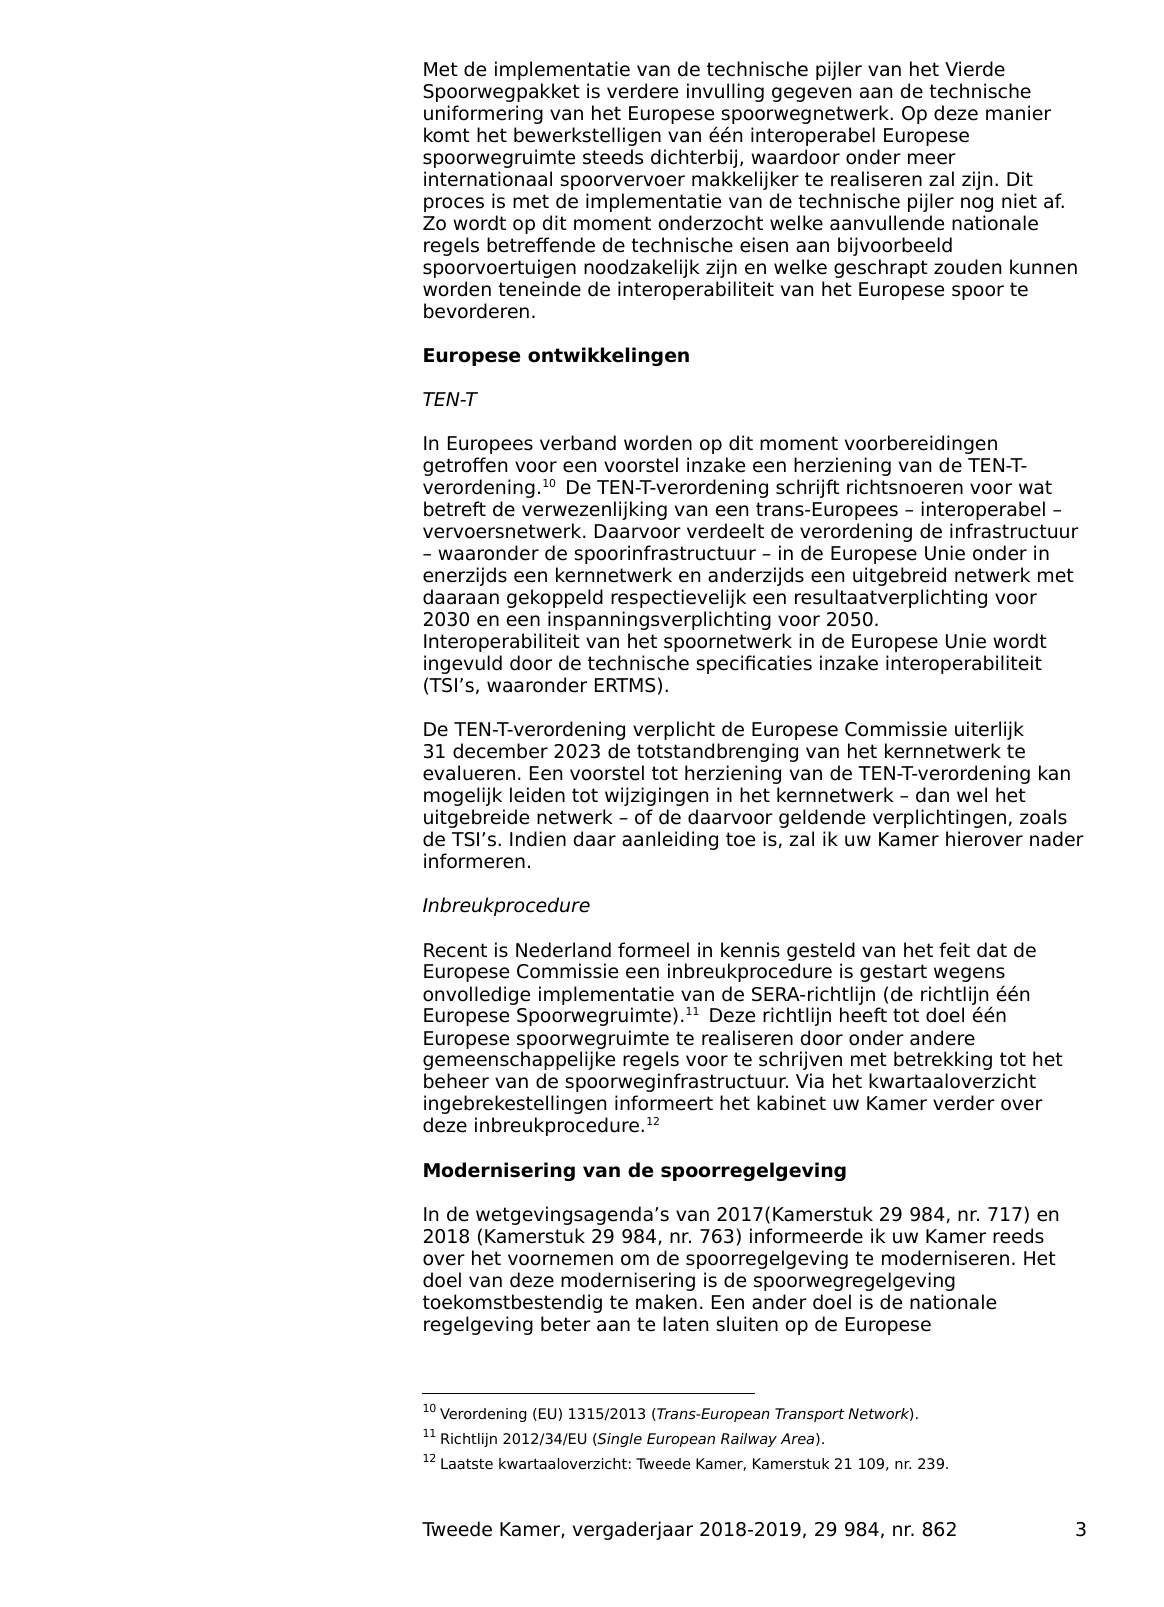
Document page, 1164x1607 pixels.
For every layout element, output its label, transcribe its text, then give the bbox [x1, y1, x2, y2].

subtitle Modernisering van de spoorregelgeving [422, 1159, 1087, 1181]
text Met de implementatie van de technische pijler van het Vierde Spoorwegpakket is verdere invulling gegeven aan de technische uniformering van het Europese spoorwegnetwerk. Op deze manier komt het bewerkstelligen van één interoperabel Europese spoorwegruimte steeds dichterbij, waardoor onder meer internationaal spoorvervoer makkelijker te realiseren zal zijn. Dit proces is met de implementatie van de technische pijler nog niet af. Zo wordt op dit moment onderzocht welke aanvullende nationale regels betreffende de technische eisen aan bijvoorbeeld spoorvoertuigen noodzakelijk zijn en welke geschrapt zouden kunnen worden teneinde de interoperabiliteit van het Europese spoor te bevorderen. [422, 59, 1087, 323]
text In Europees verband worden op dit moment voorbereidingen getroffen voor een voorstel inzake een herziening van de TEN-T-verordening. De TEN-T-verordening schrijft richtsnoeren voor wat betreft de verwezenlijking van een trans-Europees – interoperabel – vervoersnetwerk. Daarvoor verdeelt de verordening de infrastructuur – waaronder de spoorinfrastructuur – in de Europese Unie onder in enerzijds een kernnetwerk en anderzijds een uitgebreid netwerk met daaraan gekoppeld respectievelijk een resultaatverplichting voor 2030 en een inspanningsverplichting voor 2050. [422, 433, 1087, 631]
text Laatste kwartaaloverzicht: Tweede Kamer, Kamerstuk 21 109, nr. 239. [422, 1452, 1087, 1474]
text Recent is Nederland formeel in kennis gesteld van het feit dat de Europese Commissie een inbreukprocedure is gestart wegens onvolledige implementatie van de SERA-richtlijn (de richtlijn één Europese Spoorwegruimte). Deze richtlijn heeft tot doel één Europese spoorwegruimte te realiseren door onder andere gemeenschappelijke regels voor te schrijven met betrekking tot het beheer van de spoorweginfrastructuur. Via het kwartaaloverzicht ingebrekestellingen informeert het kabinet uw Kamer verder over deze inbreukprocedure. [422, 939, 1087, 1137]
text Verordening (EU) 1315/2013 (Trans-European Transport Network). [422, 1402, 1087, 1424]
subtitle Europese ontwikkelingen [422, 345, 1087, 367]
text De TEN-T-verordening verplicht de Europese Commissie uiterlijk 31 december 2023 de totstandbrenging van het kernnetwerk te evalueren. Een voorstel tot herziening van de TEN-T-verordening kan mogelijk leiden tot wijzigingen in het kernnetwerk – dan wel het uitgebreide netwerk – of de daarvoor geldende verplichtingen, zoals de TSI’s. Indien daar aanleiding toe is, zal ik uw Kamer hierover nader informeren. [422, 719, 1087, 873]
text Richtlijn 2012/34/EU (Single European Railway Area). [422, 1427, 1087, 1449]
subtitle TEN-T [422, 389, 1087, 411]
text In de wetgevingsagenda’s van 2017(Kamerstuk 29 984, nr. 717) en 2018 (Kamerstuk 29 984, nr. 763) informeerde ik uw Kamer reeds over het voornemen om de spoorregelgeving te moderniseren. Het doel van deze modernisering is de spoorwegregelgeving toekomstbestendig te maken. Een ander doel is de nationale regelgeving beter aan te laten sluiten op de Europese [422, 1204, 1087, 1336]
text Interoperabiliteit van het spoornetwerk in de Europese Unie wordt ingevuld door de technische specificaties inzake interoperabiliteit (TSI’s, waaronder ERTMS). [422, 631, 1087, 697]
subtitle Inbreukprocedure [422, 895, 1087, 917]
